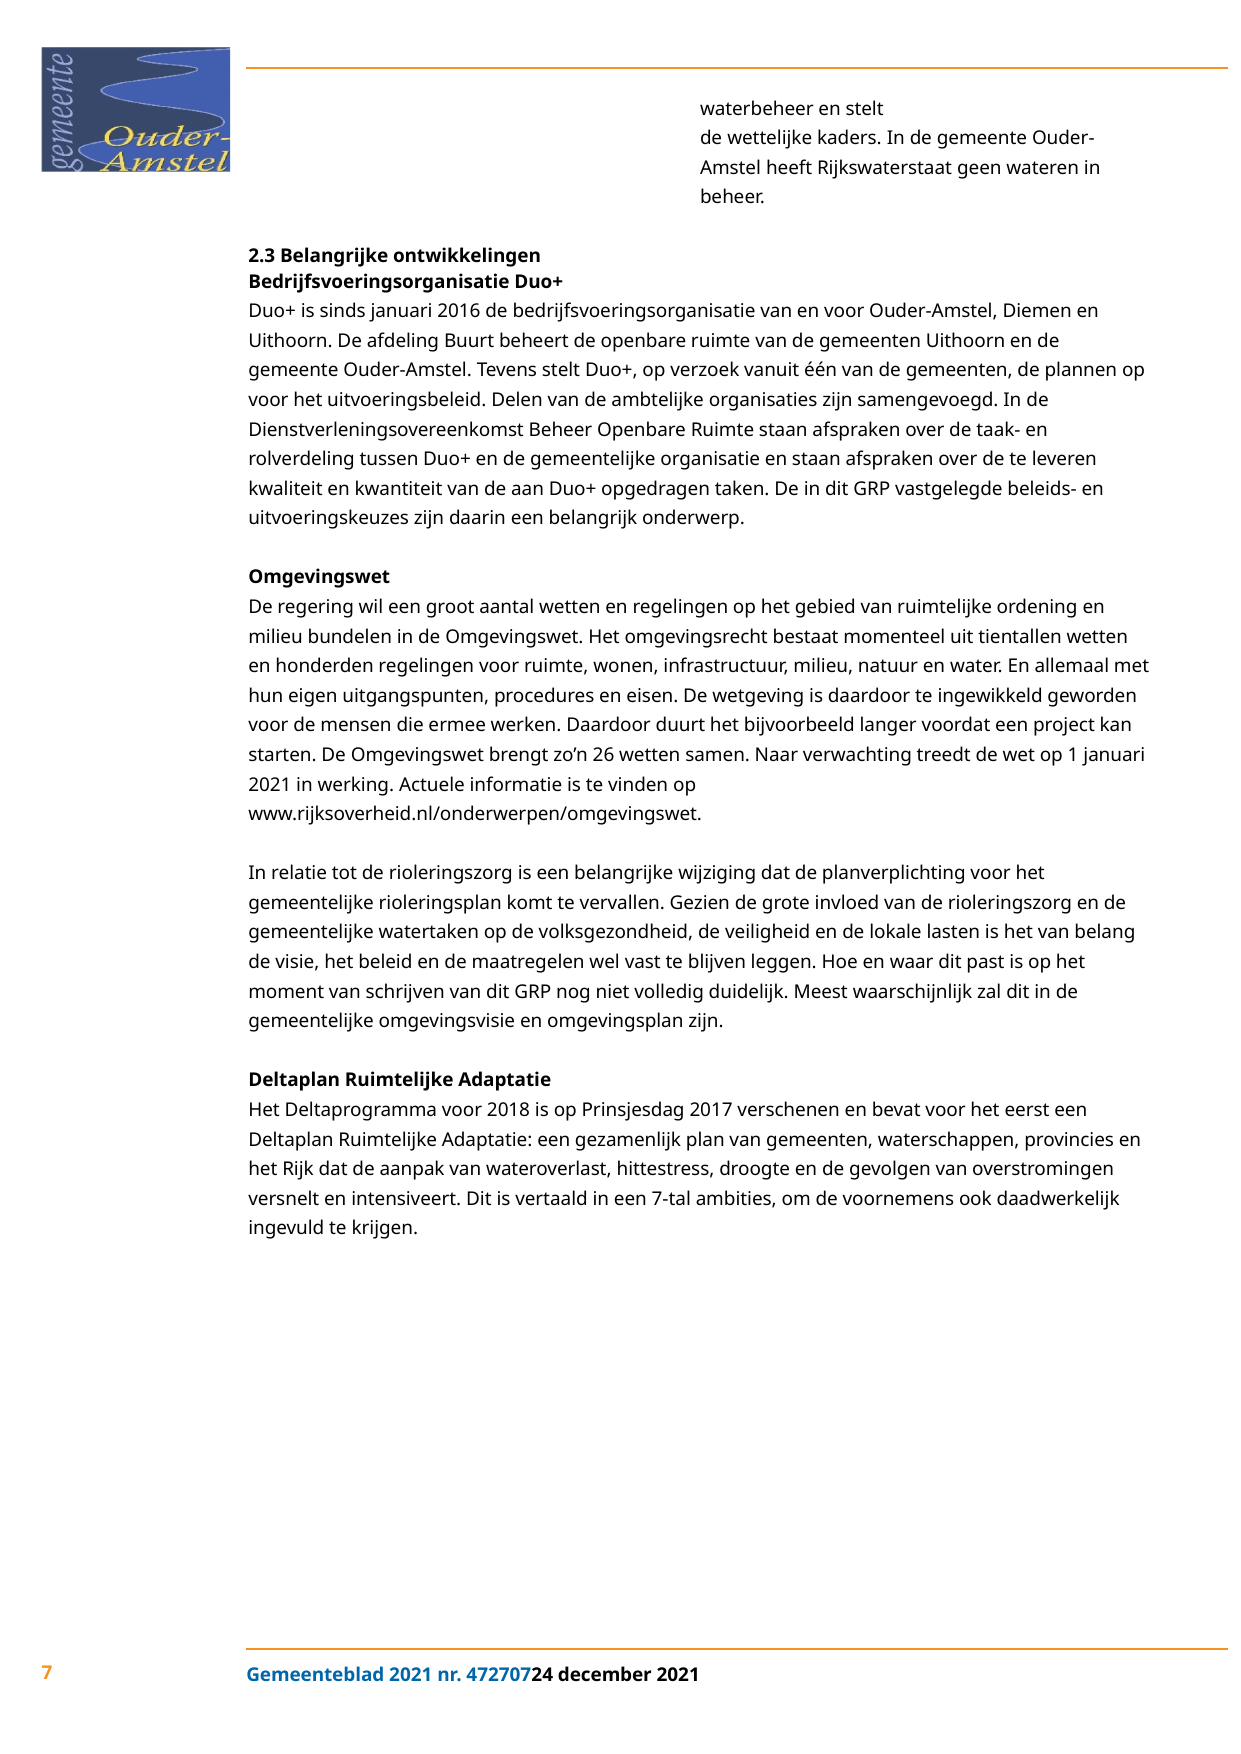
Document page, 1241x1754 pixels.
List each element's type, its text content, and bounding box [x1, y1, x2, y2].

text Duo+ is sinds januari 2016 de bedrijfsvoeringsorganisatie van en voor Ouder-Amstel, Diemen en Uithoorn. De afdeling Buurt beheert de openbare ruimte van de gemeenten Uithoorn en de gemeente Ouder-Amstel. Tevens stelt Duo+, op verzoek vanuit één van de gemeenten, de plannen op voor het uitvoeringsbeleid. Delen van de ambtelijke organisaties zijn samengevoegd. In de Dienstverleningsovereenkomst Beheer Openbare Ruimte staan afspraken over de taak- en rolverdeling tussen Duo+ en de gemeentelijke organisatie en staan afspraken over de te leveren kwaliteit en kwantiteit van de aan Duo+ opgedragen taken. De in dit GRP vastgelegde beleids- en uitvoeringskeuzes zijn daarin een belangrijk onderwerp. [248, 297, 1152, 530]
text Omgevingswet [248, 564, 1152, 589]
text Het Deltaprogramma voor 2018 is op Prinsjesdag 2017 verschenen en bevat voor het eerst een Deltaplan Ruimtelijke Adaptatie: een gezamenlijk plan van gemeenten, waterschappen, provincies en het Rijk dat de aanpak van wateroverlast, hittestress, droogte en de gevolgen van overstromingen versnelt en intensiveert. Dit is vertaald in een 7-tal ambities, om de voornemens ook daadwerkelijk ingevuld te krijgen. [248, 1096, 1152, 1240]
picture [41, 47, 231, 172]
text In relatie tot de rioleringszorg is een belangrijke wijziging dat de planverplichting voor het gemeentelijke rioleringsplan komt te vervallen. Gezien de grote invloed van de rioleringszorg en de gemeentelijke watertaken op de volksgezondheid, de veiligheid en de lokale lasten is het van belang de visie, het beleid en de maatregelen wel vast te blijven leggen. Hoe en waar dit past is op het moment van schrijven van dit GRP nog niet volledig duidelijk. Meest waarschijnlijk zal dit in de gemeentelijke omgevingsvisie en omgevingsplan zijn. [248, 859, 1152, 1033]
table_cell waterbeheer en stelt de wettelijke kaders. In de gemeente Ouder-Amstel heeft Rijkswaterstaat geen wateren in beheer. [700, 95, 1152, 209]
text De regering wil een groot aantal wetten en regelingen op het gebied van ruimtelijke ordening en milieu bundelen in de Omgevingswet. Het omgevingsrecht bestaat momenteel uit tientallen wetten en honderden regelingen voor ruimte, wonen, infrastructuur, milieu, natuur en water. En allemaal met hun eigen uitgangspunten, procedures en eisen. De wetgeving is daardoor te ingewikkeld geworden voor de mensen die ermee werken. Daardoor duurt het bijvoorbeeld langer voordat een project kan starten. De Omgevingswet brengt zo’n 26 wetten samen. Naar verwachting treedt de wet op 1 januari 2021 in werking. Actuele informatie is te vinden op www.rijksoverheid.nl/onderwerpen/omgevingswet. [248, 593, 1152, 826]
text Deltaplan Ruimtelijke Adaptatie [248, 1067, 1152, 1092]
text Bedrijfsvoeringsorganisatie Duo+ [248, 268, 1152, 293]
table_cell [248, 95, 700, 209]
text 2.3 Belangrijke ontwikkelingen [248, 242, 1152, 268]
